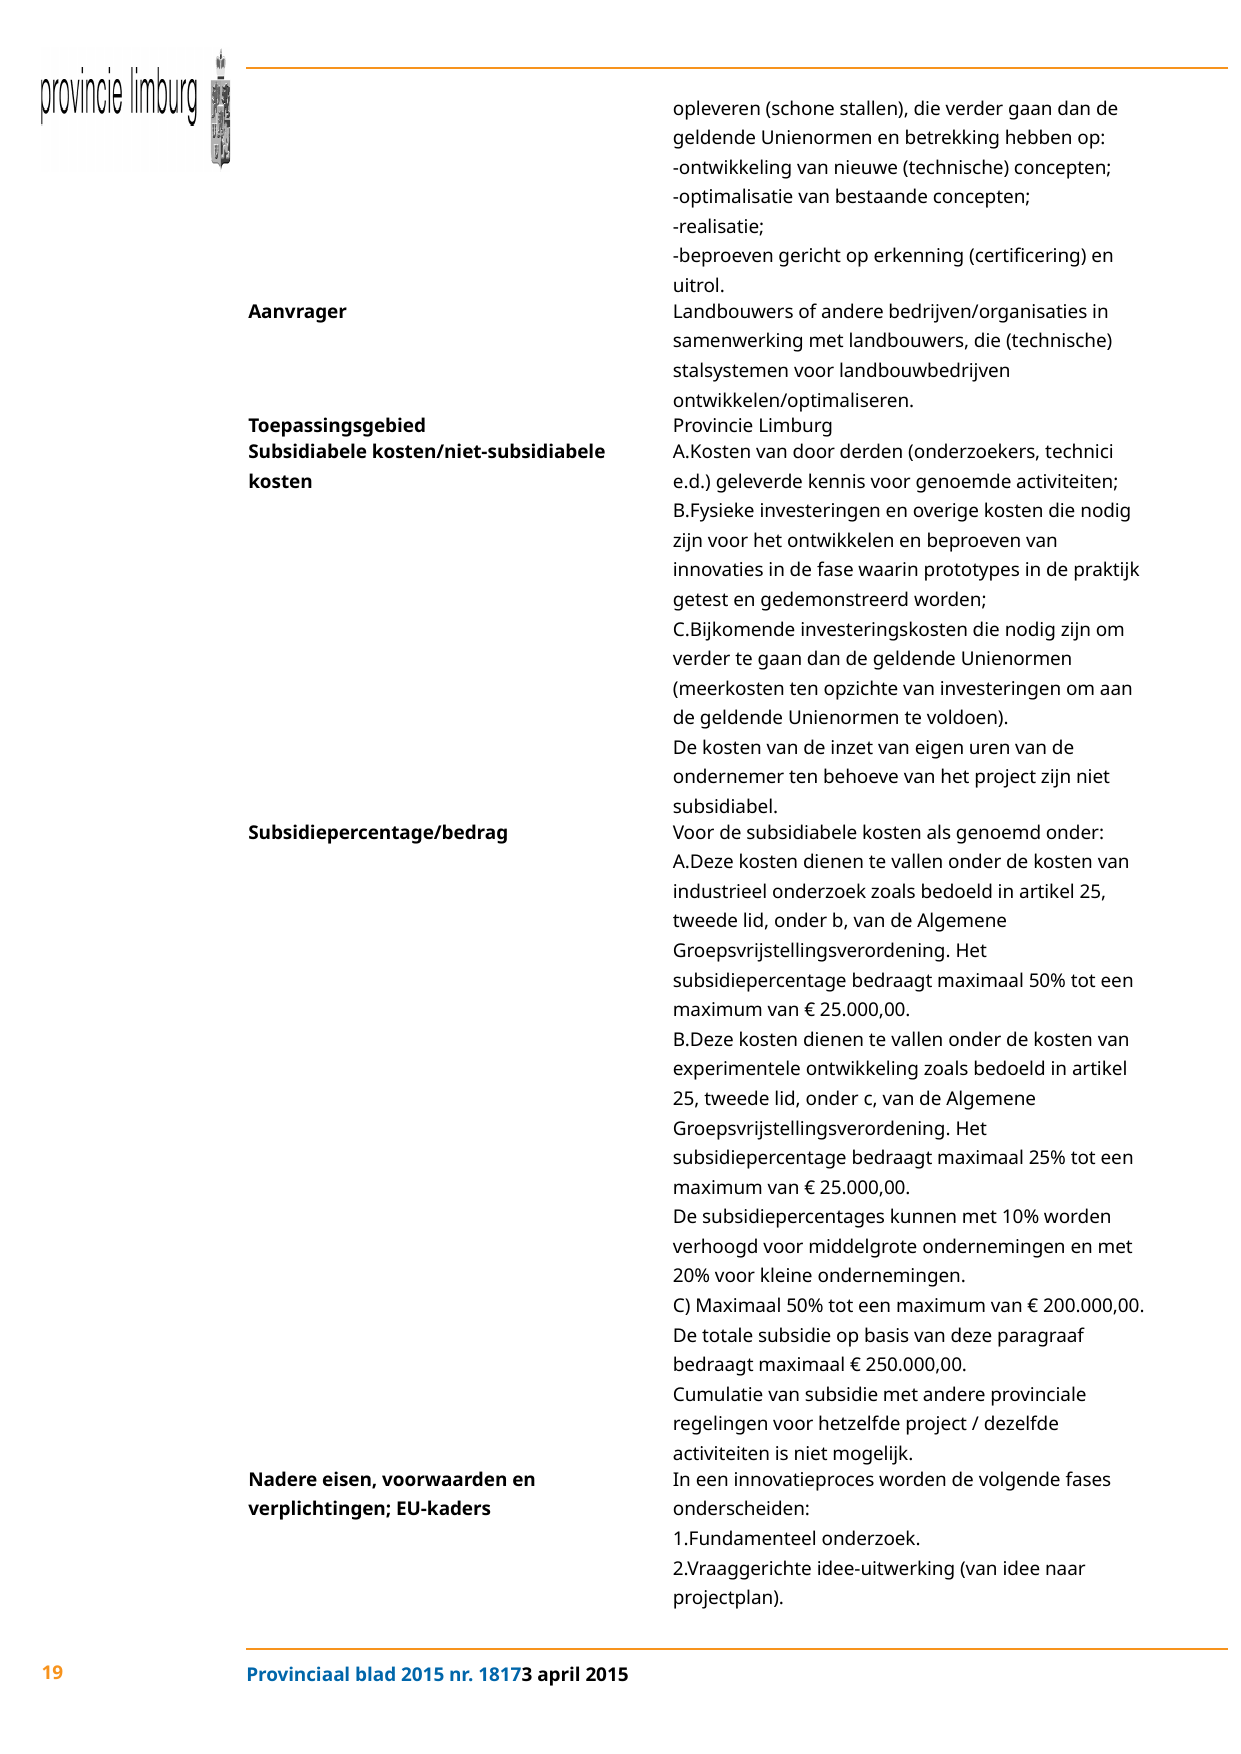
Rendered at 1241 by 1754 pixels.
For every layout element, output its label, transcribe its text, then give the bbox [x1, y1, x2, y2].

table_cell Aanvrager [248, 298, 673, 412]
table_cell Landbouwers of andere bedrijven/organisaties in samenwerking met landbouwers, die (technische) stalsystemen voor landbouwbedrijven ontwikkelen/optimaliseren. [673, 298, 1152, 412]
table_cell Toepassingsgebied [248, 413, 673, 438]
table_cell A.Kosten van door derden (onderzoekers, technici e.d.) geleverde kennis voor genoemde activiteiten; B.Fysieke investeringen en overige kosten die nodig zijn voor het ontwikkelen en beproeven van innovaties in de fase waarin prototypes in de praktijk getest en gedemonstreerd worden; C.Bijkomende investeringskosten die nodig zijn om verder te gaan dan de geldende Unienormen (meerkosten ten opzichte van investeringen om aan de geldende Unienormen te voldoen). De kosten van de inzet van eigen uren van de ondernemer ten behoeve van het project zijn niet subsidiabel. [673, 438, 1152, 819]
table_cell Subsidiabele kosten/niet-subsidiabele kosten [248, 438, 673, 819]
table_cell In een innovatieproces worden de volgende fases onderscheiden: 1.Fundamenteel onderzoek. 2.Vraaggerichte idee-uitwerking (van idee naar projectplan). [673, 1466, 1152, 1610]
table_cell Voor de subsidiabele kosten als genoemd onder: A.Deze kosten dienen te vallen onder de kosten van industrieel onderzoek zoals bedoeld in artikel 25, tweede lid, onder b, van de Algemene Groepsvrijstellingsverordening. Het subsidiepercentage bedraagt maximaal 50% tot een maximum van € 25.000,00. B.Deze kosten dienen te vallen onder de kosten van experimentele ontwikkeling zoals bedoeld in artikel 25, tweede lid, onder c, van de Algemene Groepsvrijstellingsverordening. Het subsidiepercentage bedraagt maximaal 25% tot een maximum van € 25.000,00. De subsidiepercentages kunnen met 10% worden verhoogd voor middelgrote ondernemingen en met 20% voor kleine ondernemingen. C) Maximaal 50% tot een maximum van € 200.000,00. De totale subsidie op basis van deze paragraaf bedraagt maximaal € 250.000,00. Cumulatie van subsidie met andere provinciale regelingen voor hetzelfde project / dezelfde activiteiten is niet mogelijk. [673, 819, 1152, 1466]
table_cell Nadere eisen, voorwaarden en verplichtingen; EU-kaders [248, 1466, 673, 1610]
table_cell Subsidiepercentage/bedrag [248, 819, 673, 1466]
table_cell [248, 95, 673, 298]
table_cell Provincie Limburg [673, 413, 1152, 438]
picture [41, 47, 231, 172]
table_cell opleveren (schone stallen), die verder gaan dan de geldende Unienormen en betrekking hebben op: -ontwikkeling van nieuwe (technische) concepten; -optimalisatie van bestaande concepten; -realisatie; -beproeven gericht op erkenning (certificering) en uitrol. [673, 95, 1152, 298]
